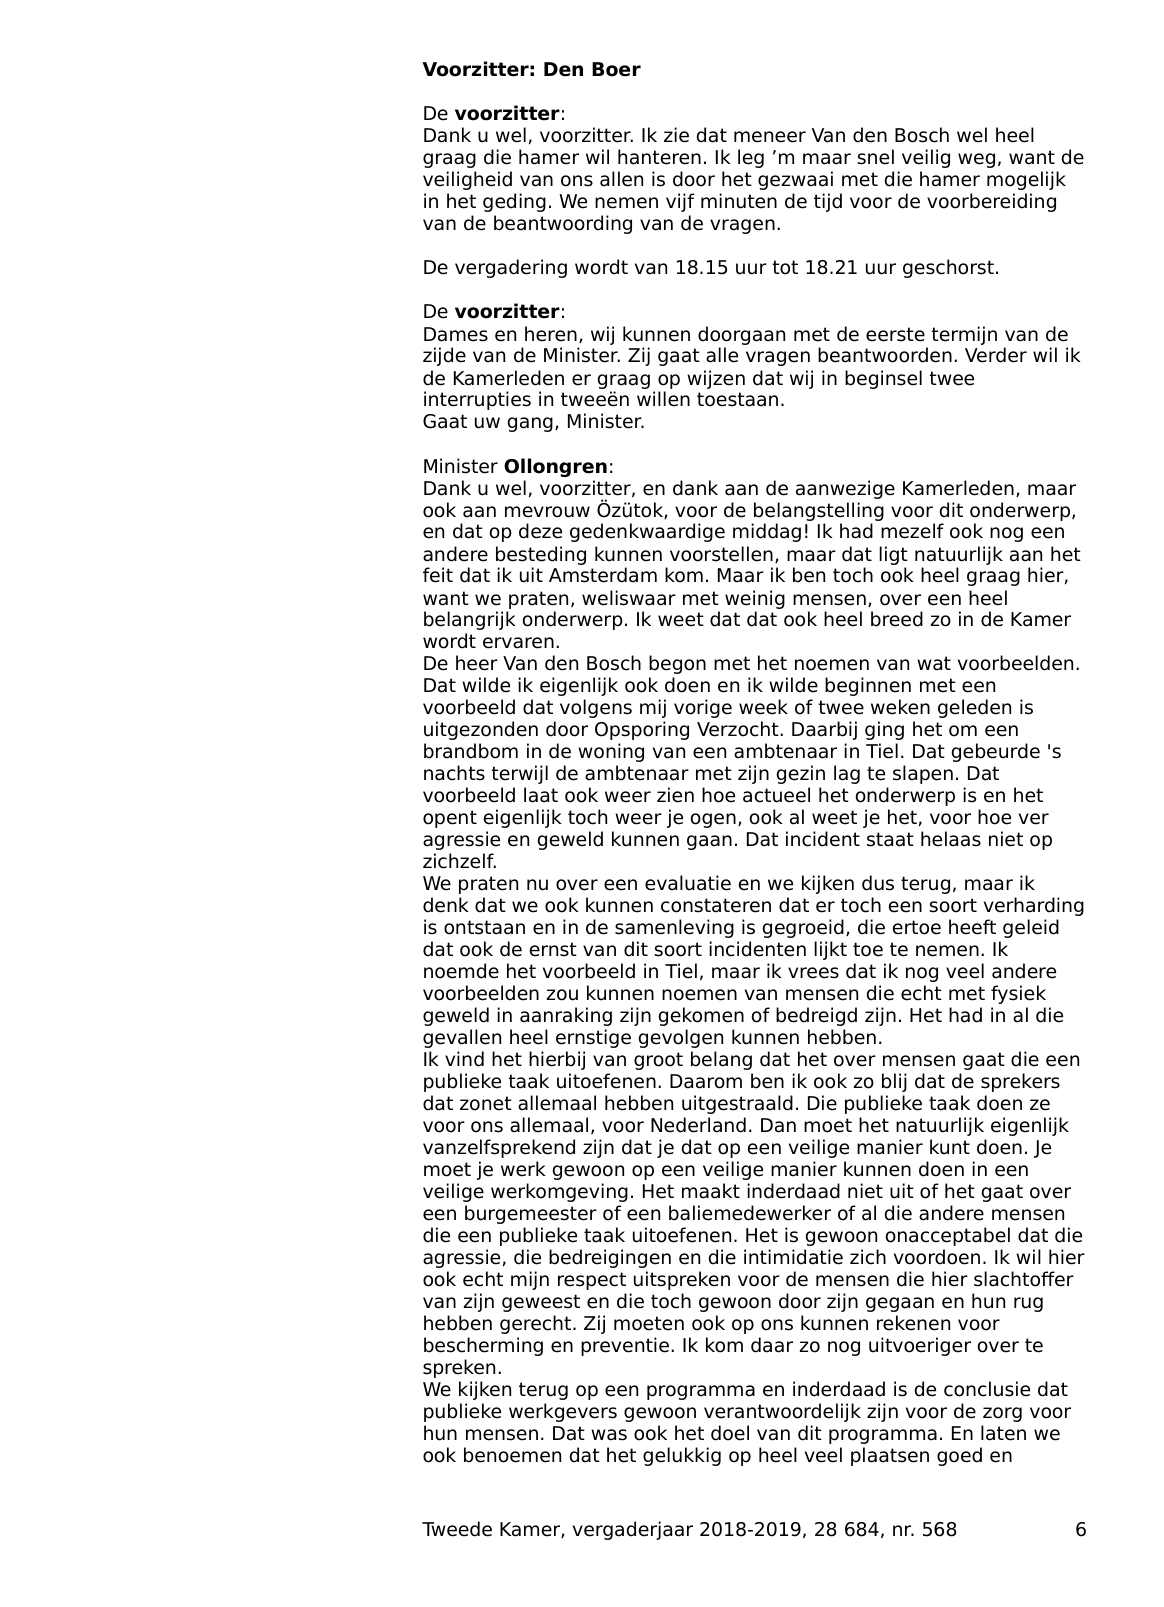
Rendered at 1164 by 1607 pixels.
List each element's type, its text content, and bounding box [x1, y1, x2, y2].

subtitle Voorzitter: Den Boer [422, 59, 1087, 81]
text Minister Ollongren: [422, 456, 1087, 477]
text De voorzitter: [422, 301, 1087, 323]
text Dank u wel, voorzitter, en dank aan de aanwezige Kamerleden, maar ook aan mevrouw Özütok, voor de belangstelling voor dit onderwerp, en dat op deze gedenkwaardige middag! Ik had mezelf ook nog een andere besteding kunnen voorstellen, maar dat ligt natuurlijk aan het feit dat ik uit Amsterdam kom. Maar ik ben toch ook heel graag hier, want we praten, weliswaar met weinig mensen, over een heel belangrijk onderwerp. Ik weet dat dat ook heel breed zo in de Kamer wordt ervaren. [422, 477, 1087, 653]
text Ik vind het hierbij van groot belang dat het over mensen gaat die een publieke taak uitoefenen. Daarom ben ik ook zo blij dat de sprekers dat zonet allemaal hebben uitgestraald. Die publieke taak doen ze voor ons allemaal, voor Nederland. Dan moet het natuurlijk eigenlijk vanzelfsprekend zijn dat je dat op een veilige manier kunt doen. Je moet je werk gewoon op een veilige manier kunnen doen in een veilige werkomgeving. Het maakt inderdaad niet uit of het gaat over een burgemeester of een baliemedewerker of al die andere mensen die een publieke taak uitoefenen. Het is gewoon onacceptabel dat die agressie, die bedreigingen en die intimidatie zich voordoen. Ik wil hier ook echt mijn respect uitspreken voor de mensen die hier slachtoffer van zijn geweest en die toch gewoon door zijn gegaan en hun rug hebben gerecht. Zij moeten ook op ons kunnen rekenen voor bescherming en preventie. Ik kom daar zo nog uitvoeriger over te spreken. [422, 1049, 1087, 1379]
text We praten nu over een evaluatie en we kijken dus terug, maar ik denk dat we ook kunnen constateren dat er toch een soort verharding is ontstaan en in de samenleving is gegroeid, die ertoe heeft geleid dat ook de ernst van dit soort incidenten lijkt toe te nemen. Ik noemde het voorbeeld in Tiel, maar ik vrees dat ik nog veel andere voorbeelden zou kunnen noemen van mensen die echt met fysiek geweld in aanraking zijn gekomen of bedreigd zijn. Het had in al die gevallen heel ernstige gevolgen kunnen hebben. [422, 873, 1087, 1049]
text De heer Van den Bosch begon met het noemen van wat voorbeelden. Dat wilde ik eigenlijk ook doen en ik wilde beginnen met een voorbeeld dat volgens mij vorige week of twee weken geleden is uitgezonden door Opsporing Verzocht. Daarbij ging het om een brandbom in de woning van een ambtenaar in Tiel. Dat gebeurde 's nachts terwijl de ambtenaar met zijn gezin lag te slapen. Dat voorbeeld laat ook weer zien hoe actueel het onderwerp is en het opent eigenlijk toch weer je ogen, ook al weet je het, voor hoe ver agressie en geweld kunnen gaan. Dat incident staat helaas niet op zichzelf. [422, 653, 1087, 873]
text We kijken terug op een programma en inderdaad is de conclusie dat publieke werkgevers gewoon verantwoordelijk zijn voor de zorg voor hun mensen. Dat was ook het doel van dit programma. En laten we ook benoemen dat het gelukkig op heel veel plaatsen goed en [422, 1379, 1087, 1467]
text Dank u wel, voorzitter. Ik zie dat meneer Van den Bosch wel heel graag die hamer wil hanteren. Ik leg ’m maar snel veilig weg, want de veiligheid van ons allen is door het gezwaai met die hamer mogelijk in het geding. We nemen vijf minuten de tijd voor de voorbereiding van de beantwoording van de vragen. [422, 125, 1087, 235]
text De voorzitter: [422, 103, 1087, 125]
text De vergadering wordt van 18.15 uur tot 18.21 uur geschorst. [422, 257, 1087, 279]
text Gaat uw gang, Minister. [422, 411, 1087, 433]
text Dames en heren, wij kunnen doorgaan met de eerste termijn van de zijde van de Minister. Zij gaat alle vragen beantwoorden. Verder wil ik de Kamerleden er graag op wijzen dat wij in beginsel twee interrupties in tweeën willen toestaan. [422, 323, 1087, 411]
